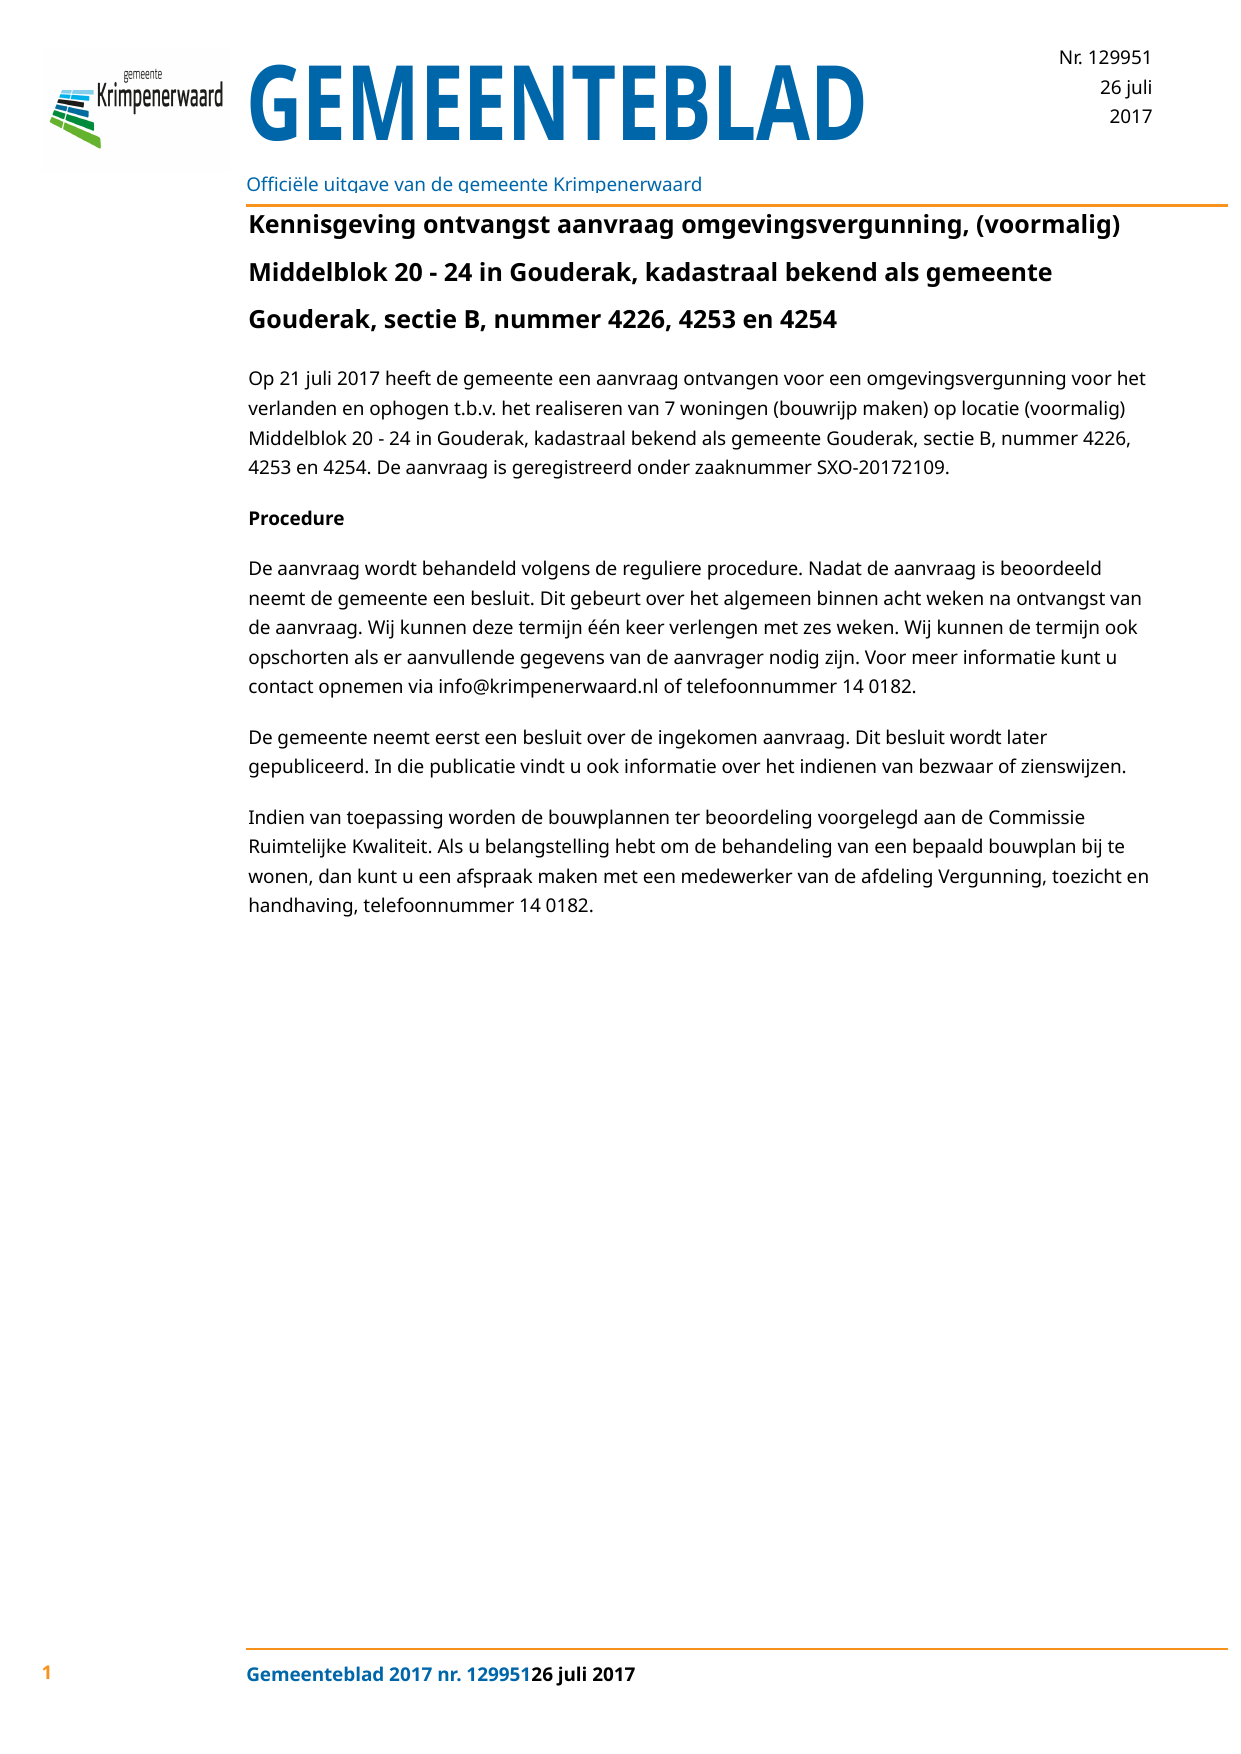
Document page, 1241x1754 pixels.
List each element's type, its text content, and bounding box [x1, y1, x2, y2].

text Kennisgeving ontvangst aanvraag omgevingsvergunning, (voormalig) Middelblok 20 - 24 in Gouderak, kadastraal bekend als gemeente Gouderak, sectie B, nummer 4226, 4253 en 4254 [248, 207, 1152, 336]
text De gemeente neemt eerst een besluit over de ingekomen aanvraag. Dit besluit wordt later gepubliceerd. In die publicatie vindt u ook informatie over het indienen van bezwaar of zienswijzen. [248, 724, 1152, 779]
text Op 21 juli 2017 heeft de gemeente een aanvraag ontvangen voor een omgevingsvergunning voor het verlanden en ophogen t.b.v. het realiseren van 7 woningen (bouwrijp maken) op locatie (voormalig) Middelblok 20 - 24 in Gouderak, kadastraal bekend als gemeente Gouderak, sectie B, nummer 4226, 4253 en 4254. De aanvraag is geregistreerd onder zaaknummer SXO-20172109. [248, 366, 1152, 480]
text De aanvraag wordt behandeld volgens de reguliere procedure. Nadat de aanvraag is beoordeeld neemt de gemeente een besluit. Dit gebeurt over het algemeen binnen acht weken na ontvangst van de aanvraag. Wij kunnen deze termijn één keer verlengen met zes weken. Wij kunnen de termijn ook opschorten als er aanvullende gegevens van de aanvrager nodig zijn. Voor meer informatie kunt u contact opnemen via info@krimpenerwaard.nl of telefoonnummer 14 0182. [248, 555, 1152, 699]
picture [41, 47, 231, 172]
text Procedure [248, 505, 1152, 530]
text Indien van toepassing worden de bouwplannen ter beoordeling voorgelegd aan de Commissie Ruimtelijke Kwaliteit. Als u belangstelling hebt om de behandeling van een bepaald bouwplan bij te wonen, dan kunt u een afspraak maken met een medewerker van de afdeling Vergunning, toezicht en handhaving, telefoonnummer 14 0182. [248, 804, 1152, 918]
